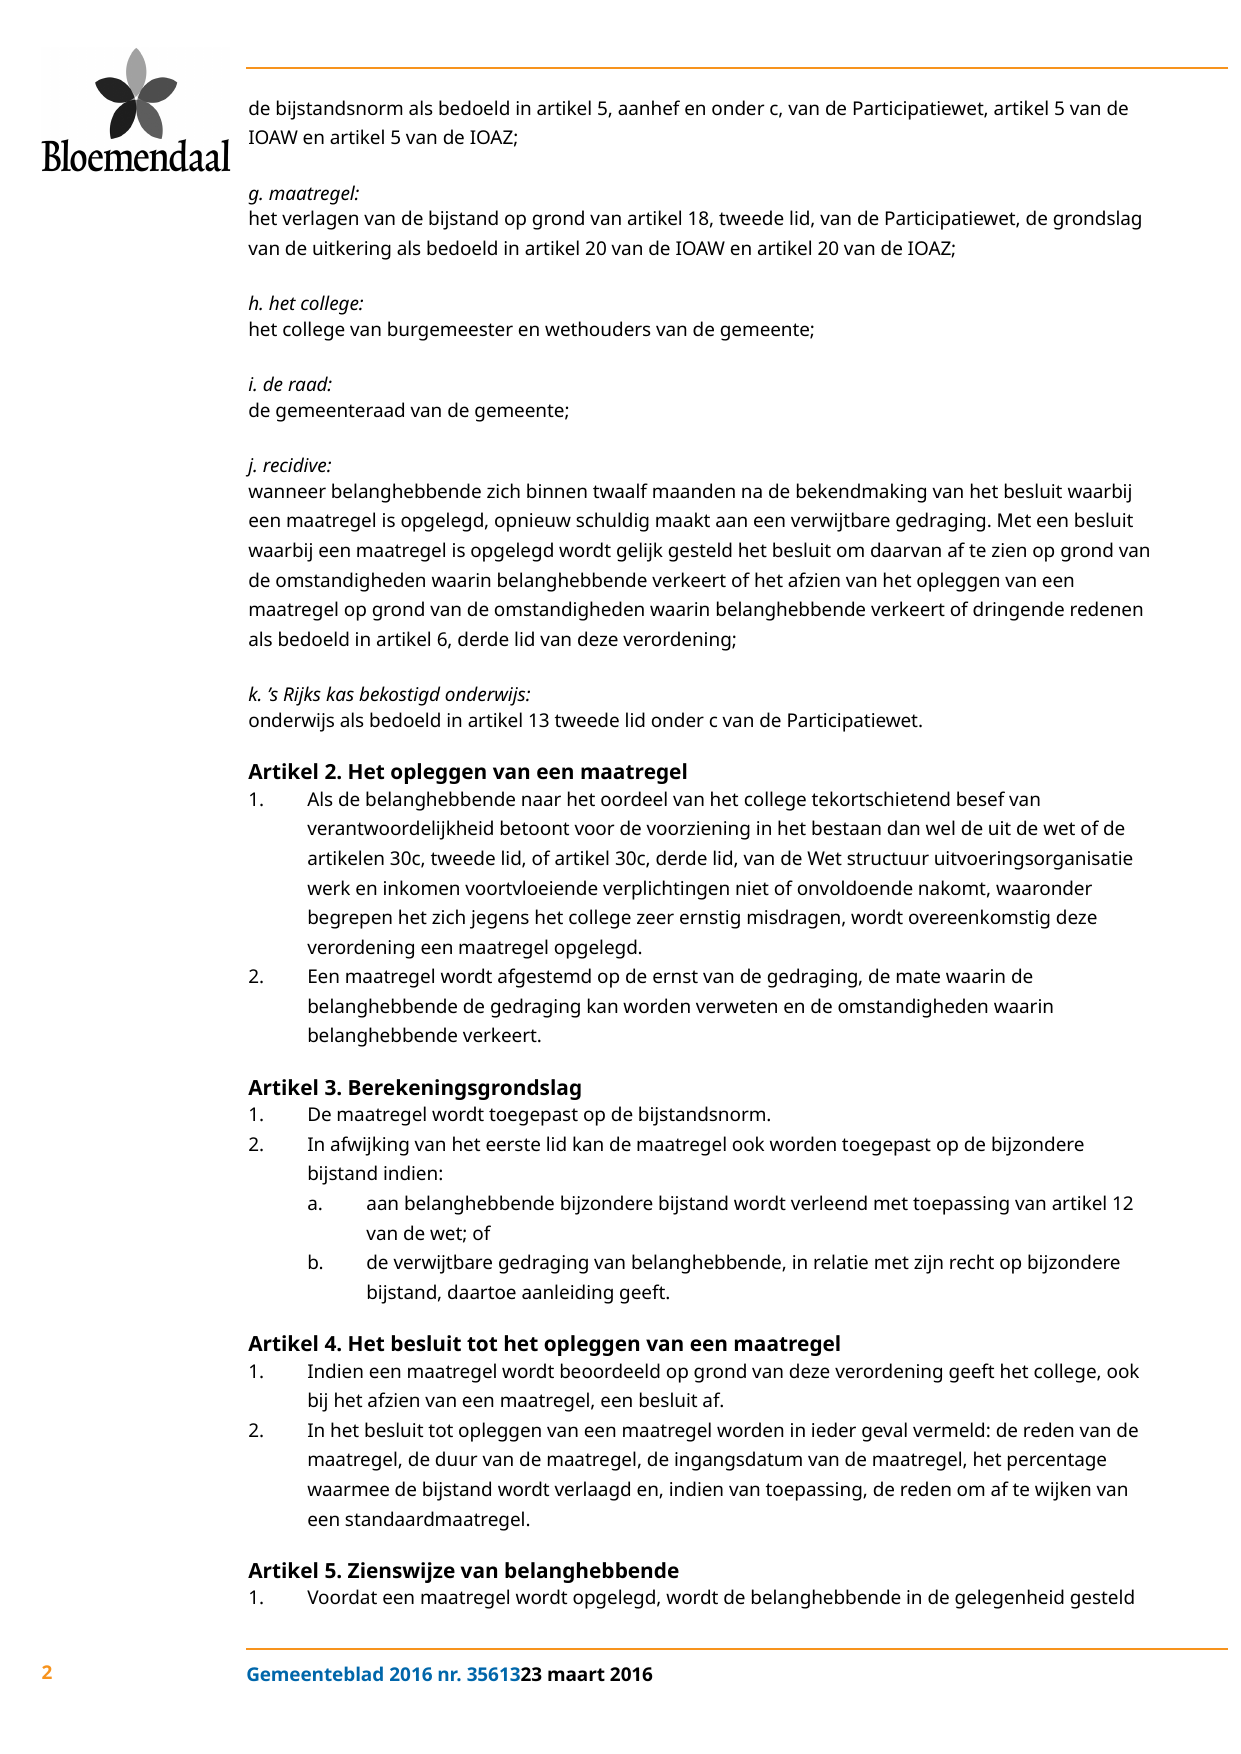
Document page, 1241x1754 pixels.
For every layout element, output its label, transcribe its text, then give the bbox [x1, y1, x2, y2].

text Artikel 4. Het besluit tot het opleggen van een maatregel [248, 1329, 1152, 1358]
text g. maatregel: [248, 180, 1152, 205]
text Artikel 3. Berekeningsgrondslag [248, 1073, 1152, 1101]
text i. de raad: [248, 371, 1152, 397]
text de bijstandsnorm als bedoeld in artikel 5, aanhef en onder c, van de Participatiewet, artikel 5 van de IOAW en artikel 5 van de IOAZ; [248, 95, 1152, 150]
list Als de belanghebbende naar het oordeel van het college tekortschietend besef van verantwoordelijkheid betoont voor de voorziening in het bestaan dan wel de uit de wet of de artikelen 30c, tweede lid, of artikel 30c, derde lid, van de Wet structuur uitvoeringsorganisatie werk en inkomen voortvloeiende verplichtingen niet of onvoldoende nakomt, waaronder begrepen het zich jegens het college zeer ernstig misdragen, wordt overeenkomstig deze verordening een maatregel opgelegd. [248, 786, 1152, 959]
text onderwijs als bedoeld in artikel 13 tweede lid onder c van de Participatiewet. [248, 707, 1152, 733]
text Artikel 2. Het opleggen van een maatregel [248, 757, 1152, 786]
text Artikel 5. Zienswijze van belanghebbende [248, 1556, 1152, 1584]
text wanneer belanghebbende zich binnen twaalf maanden na de bekendmaking van het besluit waarbij een maatregel is opgelegd, opnieuw schuldig maakt aan een verwijtbare gedraging. Met een besluit waarbij een maatregel is opgelegd wordt gelijk gesteld het besluit om daarvan af te zien op grond van de omstandigheden waarin belanghebbende verkeert of het afzien van het opleggen van een maatregel op grond van de omstandigheden waarin belanghebbende verkeert of dringende redenen als bedoeld in artikel 6, derde lid van deze verordening; [248, 478, 1152, 652]
list De maatregel wordt toegepast op de bijstandsnorm. [248, 1101, 1152, 1127]
list Een maatregel wordt afgestemd op de ernst van de gedraging, de mate waarin de belanghebbende de gedraging kan worden verweten en de omstandigheden waarin belanghebbende verkeert. [248, 963, 1152, 1048]
text de gemeenteraad van de gemeente; [248, 397, 1152, 423]
list Voordat een maatregel wordt opgelegd, wordt de belanghebbende in de gelegenheid gesteld [248, 1584, 1152, 1610]
list In afwijking van het eerste lid kan de maatregel ook worden toegepast op de bijzondere bijstand indien: [248, 1131, 1152, 1186]
list Indien een maatregel wordt beoordeeld op grond van deze verordening geeft het college, ook bij het afzien van een maatregel, een besluit af. [248, 1358, 1152, 1413]
text het college van burgemeester en wethouders van de gemeente; [248, 316, 1152, 342]
list de verwijtbare gedraging van belanghebbende, in relatie met zijn recht op bijzondere bijstand, daartoe aanleiding geeft. [307, 1249, 1152, 1305]
list In het besluit tot opleggen van een maatregel worden in ieder geval vermeld: de reden van de maatregel, de duur van de maatregel, de ingangsdatum van de maatregel, het percentage waarmee de bijstand wordt verlaagd en, indien van toepassing, de reden om af te wijken van een standaardmaatregel. [248, 1417, 1152, 1531]
list aan belanghebbende bijzondere bijstand wordt verleend met toepassing van artikel 12 van de wet; of [307, 1190, 1152, 1246]
text k. ’s Rijks kas bekostigd onderwijs: [248, 681, 1152, 707]
text j. recidive: [248, 452, 1152, 478]
text h. het college: [248, 290, 1152, 316]
text het verlagen van de bijstand op grond van artikel 18, tweede lid, van de Participatiewet, de grondslag van de uitkering als bedoeld in artikel 20 van de IOAW en artikel 20 van de IOAZ; [248, 205, 1152, 261]
picture [41, 47, 231, 172]
